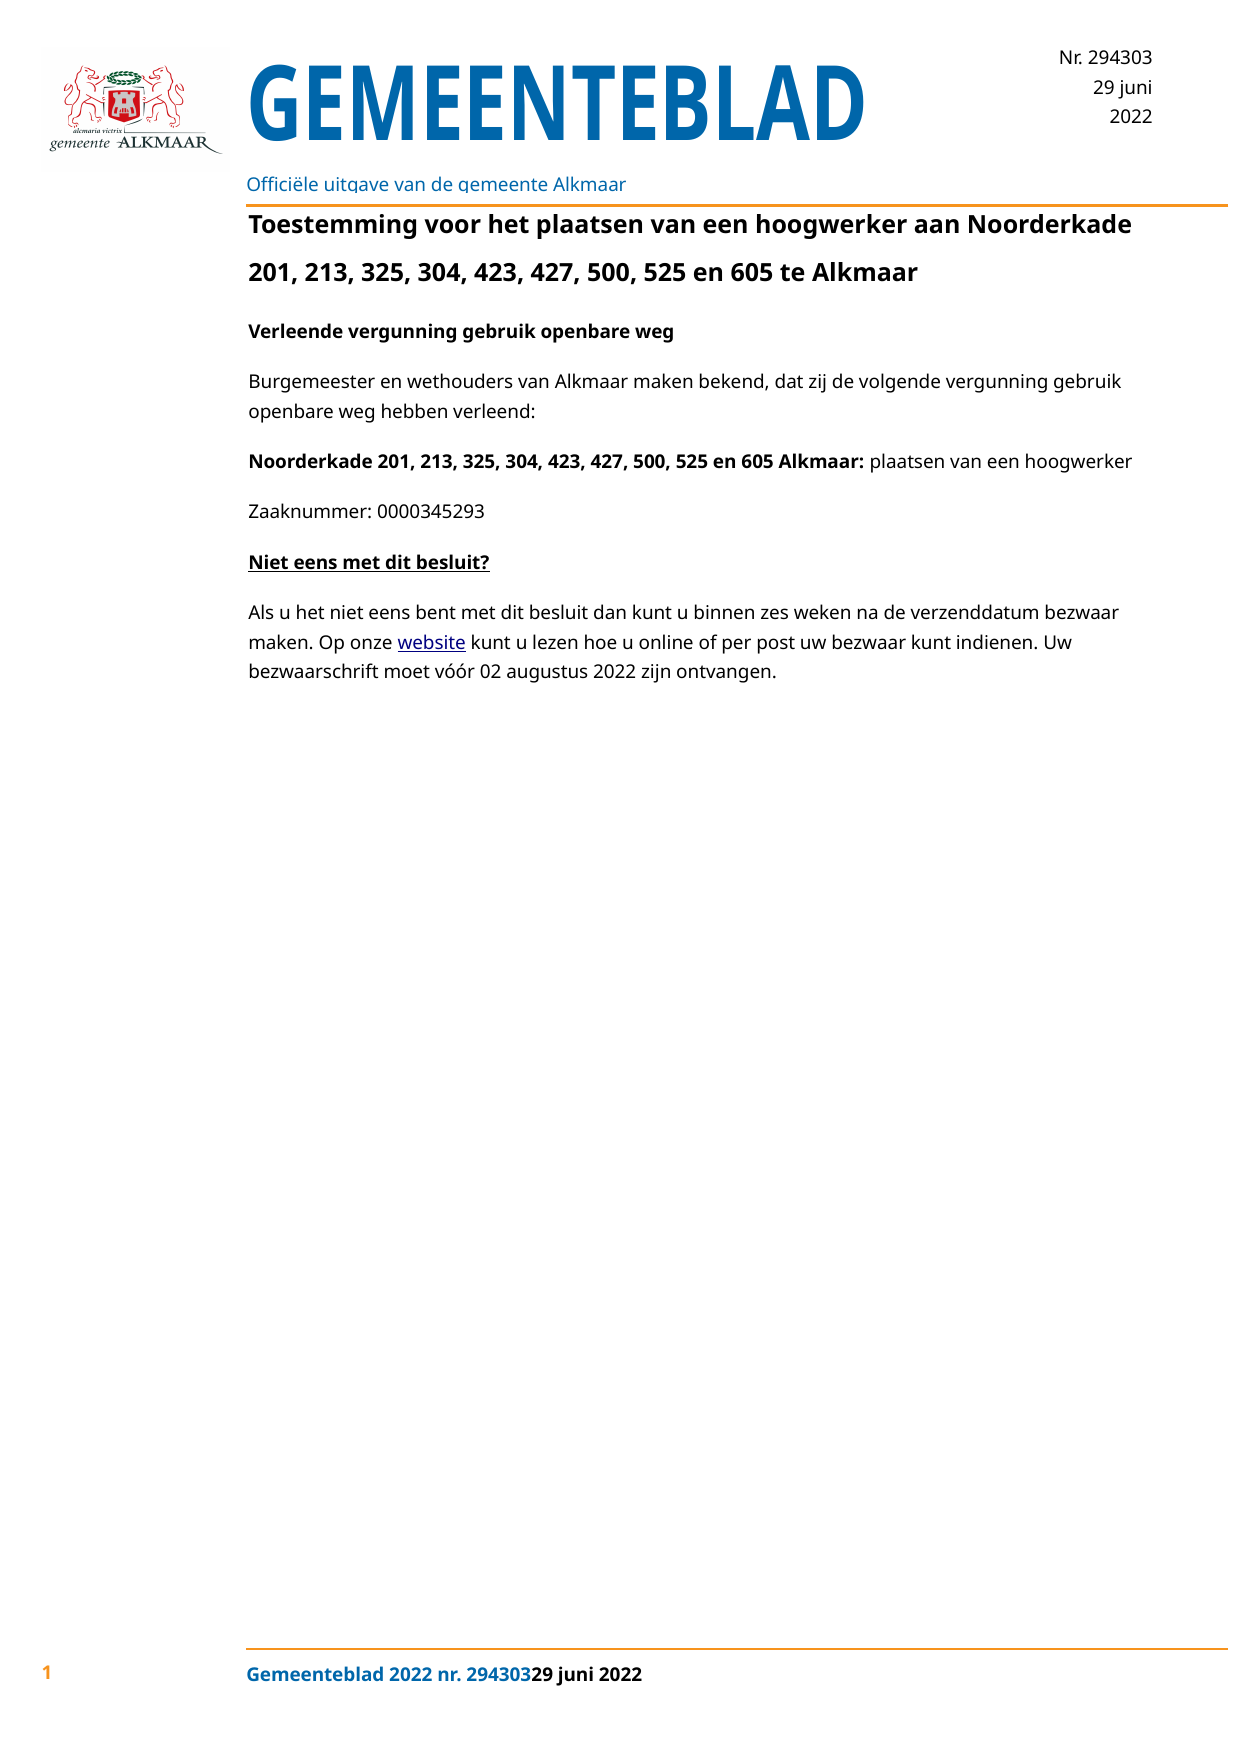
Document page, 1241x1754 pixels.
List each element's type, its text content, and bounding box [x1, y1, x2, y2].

text Niet eens met dit besluit? [248, 549, 1152, 575]
picture [41, 47, 231, 172]
text Toestemming voor het plaatsen van een hoogwerker aan Noorderkade 201, 213, 325, 304, 423, 427, 500, 525 en 605 te Alkmaar [248, 207, 1152, 288]
text Als u het niet eens bent met dit besluit dan kunt u binnen zes weken na de verzenddatum bezwaar maken. Op onze website kunt u lezen hoe u online of per post uw bezwaar kunt indienen. Uw bezwaarschrift moet vóór 02 augustus 2022 zijn ontvangen. [248, 599, 1152, 684]
text Noorderkade 201, 213, 325, 304, 423, 427, 500, 525 en 605 Alkmaar: plaatsen van een hoogwerker [248, 448, 1152, 474]
text Zaaknummer: 0000345293 [248, 499, 1152, 524]
text Verleende vergunning gebruik openbare weg [248, 318, 1152, 344]
text Burgemeester en wethouders van Alkmaar maken bekend, dat zij de volgende vergunning gebruik openbare weg hebben verleend: [248, 368, 1152, 424]
